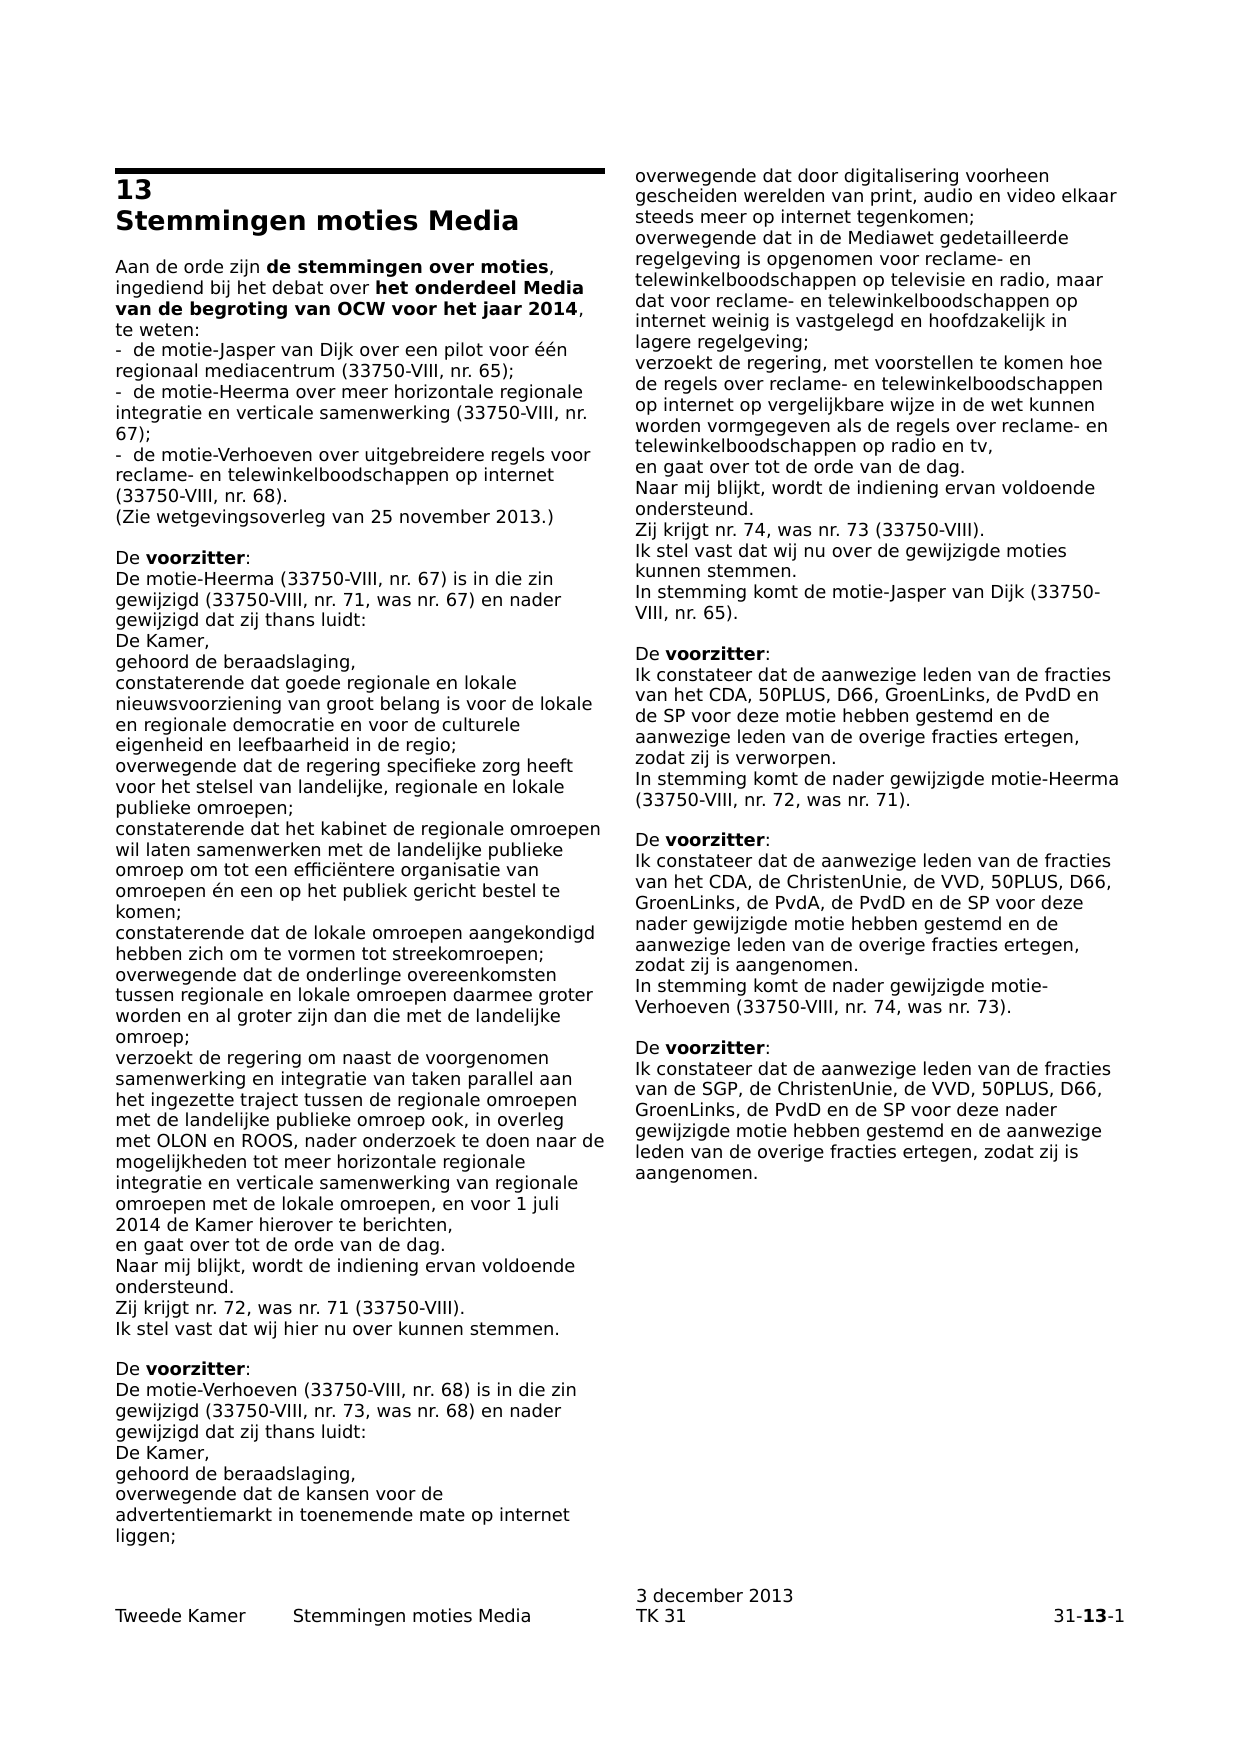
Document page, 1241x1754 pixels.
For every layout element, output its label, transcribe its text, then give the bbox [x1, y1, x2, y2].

text en gaat over tot de orde van de dag. [115, 1235, 605, 1256]
text constaterende dat de lokale omroepen aangekondigd hebben zich om te vormen tot streekomroepen; [115, 923, 605, 964]
text Ik constateer dat de aanwezige leden van de fracties van het CDA, de ChristenUnie, de VVD, 50PLUS, D66, GroenLinks, de PvdA, de PvdD en de SP voor deze nader gewijzigde motie hebben gestemd en de aanwezige leden van de overige fracties ertegen, zodat zij is aangenomen. [635, 851, 1125, 976]
text De Kamer, [115, 1442, 605, 1463]
text gehoord de beraadslaging, [115, 652, 605, 673]
title 13 Stemmingen moties Media [115, 174, 605, 237]
text De voorzitter: [115, 548, 605, 568]
text overwegende dat de kansen voor de advertentiemarkt in toenemende mate op internet liggen; [115, 1484, 605, 1547]
text Ik constateer dat de aanwezige leden van de fracties van de SGP, de ChristenUnie, de VVD, 50PLUS, D66, GroenLinks, de PvdD en de SP voor deze nader gewijzigde motie hebben gestemd en de aanwezige leden van de overige fracties ertegen, zodat zij is aangenomen. [635, 1058, 1125, 1183]
text (Zie wetgevingsoverleg van 25 november 2013.) [115, 507, 605, 528]
text constaterende dat het kabinet de regionale omroepen wil laten samenwerken met de landelijke publieke omroep om tot een efficiëntere organisatie van omroepen én een op het publiek gericht bestel te komen; [115, 818, 605, 923]
text overwegende dat door digitalisering voorheen gescheiden werelden van print, audio en video elkaar steeds meer op internet tegenkomen; [635, 165, 1125, 228]
text De Kamer, [115, 631, 605, 652]
text Zij krijgt nr. 74, was nr. 73 (33750-VIII). [635, 519, 1125, 540]
list de motie-Jasper van Dijk over een pilot voor één regionaal mediacentrum (33750-VIII, nr. 65); [115, 340, 605, 382]
text constaterende dat goede regionale en lokale nieuwsvoorziening van groot belang is voor de lokale en regionale democratie en voor de culturele eigenheid en leefbaarheid in de regio; [115, 673, 605, 756]
text te weten: [115, 319, 605, 340]
text en gaat over tot de orde van de dag. [635, 457, 1125, 478]
text De voorzitter: [115, 1359, 605, 1380]
text Ik stel vast dat wij hier nu over kunnen stemmen. [115, 1318, 605, 1339]
text De voorzitter: [635, 644, 1125, 664]
text Ik constateer dat de aanwezige leden van de fracties van het CDA, 50PLUS, D66, GroenLinks, de PvdD en de SP voor deze motie hebben gestemd en de aanwezige leden van de overige fracties ertegen, zodat zij is verworpen. [635, 664, 1125, 768]
text Naar mij blijkt, wordt de indiening ervan voldoende ondersteund. [115, 1256, 605, 1298]
text Naar mij blijkt, wordt de indiening ervan voldoende ondersteund. [635, 478, 1125, 519]
text In stemming komt de motie-Jasper van Dijk (33750-VIII, nr. 65). [635, 582, 1125, 624]
text overwegende dat de regering specifieke zorg heeft voor het stelsel van landelijke, regionale en lokale publieke omroepen; [115, 756, 605, 818]
list de motie-Verhoeven over uitgebreidere regels voor reclame- en telewinkelboodschappen op internet (33750-VIII, nr. 68). [115, 444, 605, 507]
text De motie-Verhoeven (33750-VIII, nr. 68) is in die zin gewijzigd (33750-VIII, nr. 73, was nr. 68) en nader gewijzigd dat zij thans luidt: [115, 1380, 605, 1442]
text verzoekt de regering, met voorstellen te komen hoe de regels over reclame- en telewinkelboodschappen op internet op vergelijkbare wijze in de wet kunnen worden vormgegeven als de regels over reclame- en telewinkelboodschappen op radio en tv, [635, 353, 1125, 457]
text gehoord de beraadslaging, [115, 1463, 605, 1484]
text De voorzitter: [635, 1038, 1125, 1058]
text Zij krijgt nr. 72, was nr. 71 (33750-VIII). [115, 1298, 605, 1318]
text overwegende dat de onderlinge overeenkomsten tussen regionale en lokale omroepen daarmee groter worden en al groter zijn dan die met de landelijke omroep; [115, 964, 605, 1048]
text De voorzitter: [635, 830, 1125, 851]
text overwegende dat in de Mediawet gedetailleerde regelgeving is opgenomen voor reclame- en telewinkelboodschappen op televisie en radio, maar dat voor reclame- en telewinkelboodschappen op internet weinig is vastgelegd en hoofdzakelijk in lagere regelgeving; [635, 228, 1125, 353]
text In stemming komt de nader gewijzigde motie-Verhoeven (33750-VIII, nr. 74, was nr. 73). [635, 976, 1125, 1018]
text verzoekt de regering om naast de voorgenomen samenwerking en integratie van taken parallel aan het ingezette traject tussen de regionale omroepen met de landelijke publieke omroep ook, in overleg met OLON en ROOS, nader onderzoek te doen naar de mogelijkheden tot meer horizontale regionale integratie en verticale samenwerking van regionale omroepen met de lokale omroepen, en voor 1 juli 2014 de Kamer hierover te berichten, [115, 1048, 605, 1235]
text In stemming komt de nader gewijzigde motie-Heerma (33750-VIII, nr. 72, was nr. 71). [635, 768, 1125, 810]
text Ik stel vast dat wij nu over de gewijzigde moties kunnen stemmen. [635, 540, 1125, 582]
text Aan de orde zijn de stemmingen over moties, ingediend bij het debat over het onderdeel Media van de begroting van OCW voor het jaar 2014, [115, 257, 605, 319]
text De motie-Heerma (33750-VIII, nr. 67) is in die zin gewijzigd (33750-VIII, nr. 71, was nr. 67) en nader gewijzigd dat zij thans luidt: [115, 568, 605, 631]
list de motie-Heerma over meer horizontale regionale integratie en verticale samenwerking (33750-VIII, nr. 67); [115, 382, 605, 444]
